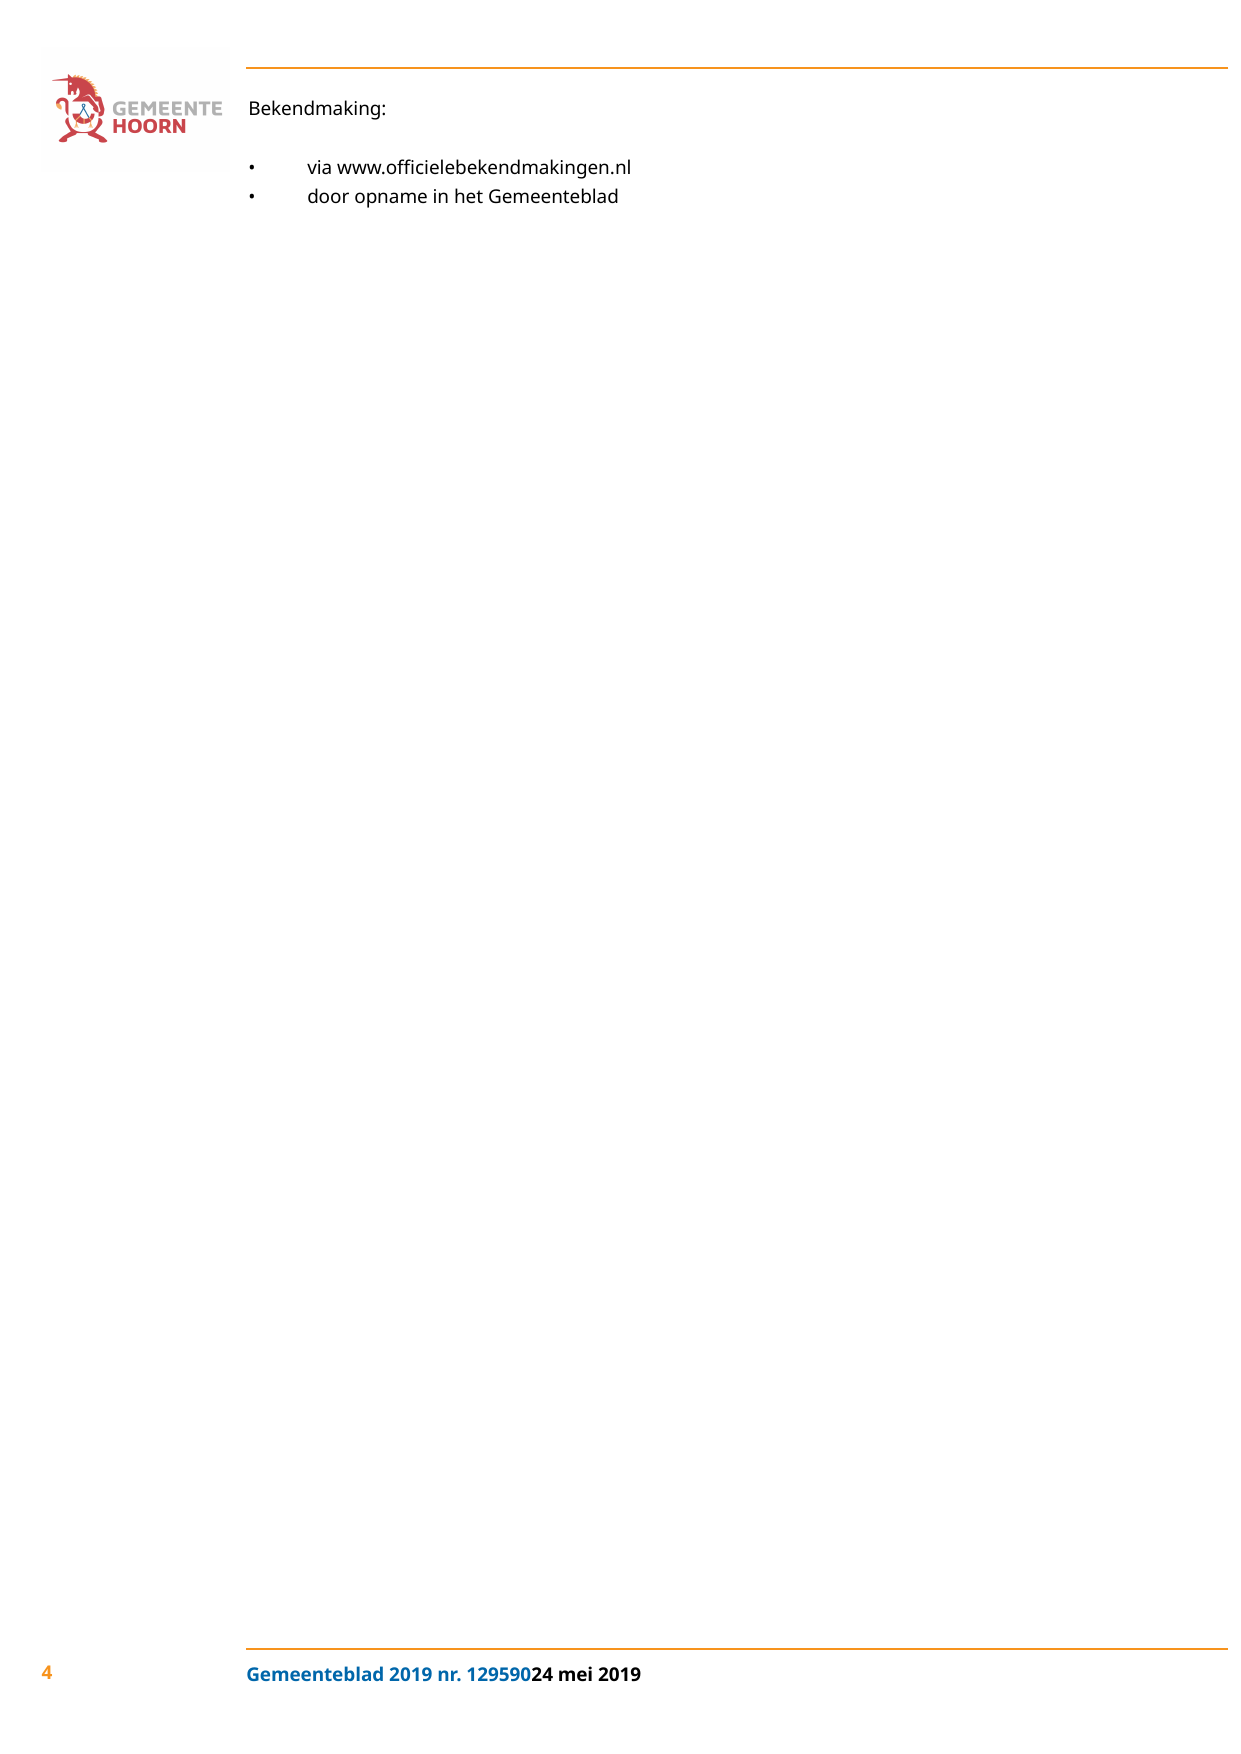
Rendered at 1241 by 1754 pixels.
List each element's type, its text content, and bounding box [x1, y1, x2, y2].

list via www.officielebekendmakingen.nl [248, 154, 1152, 180]
list door opname in het Gemeenteblad [248, 183, 1152, 209]
text Bekendmaking: [248, 95, 1152, 121]
picture [41, 47, 231, 172]
